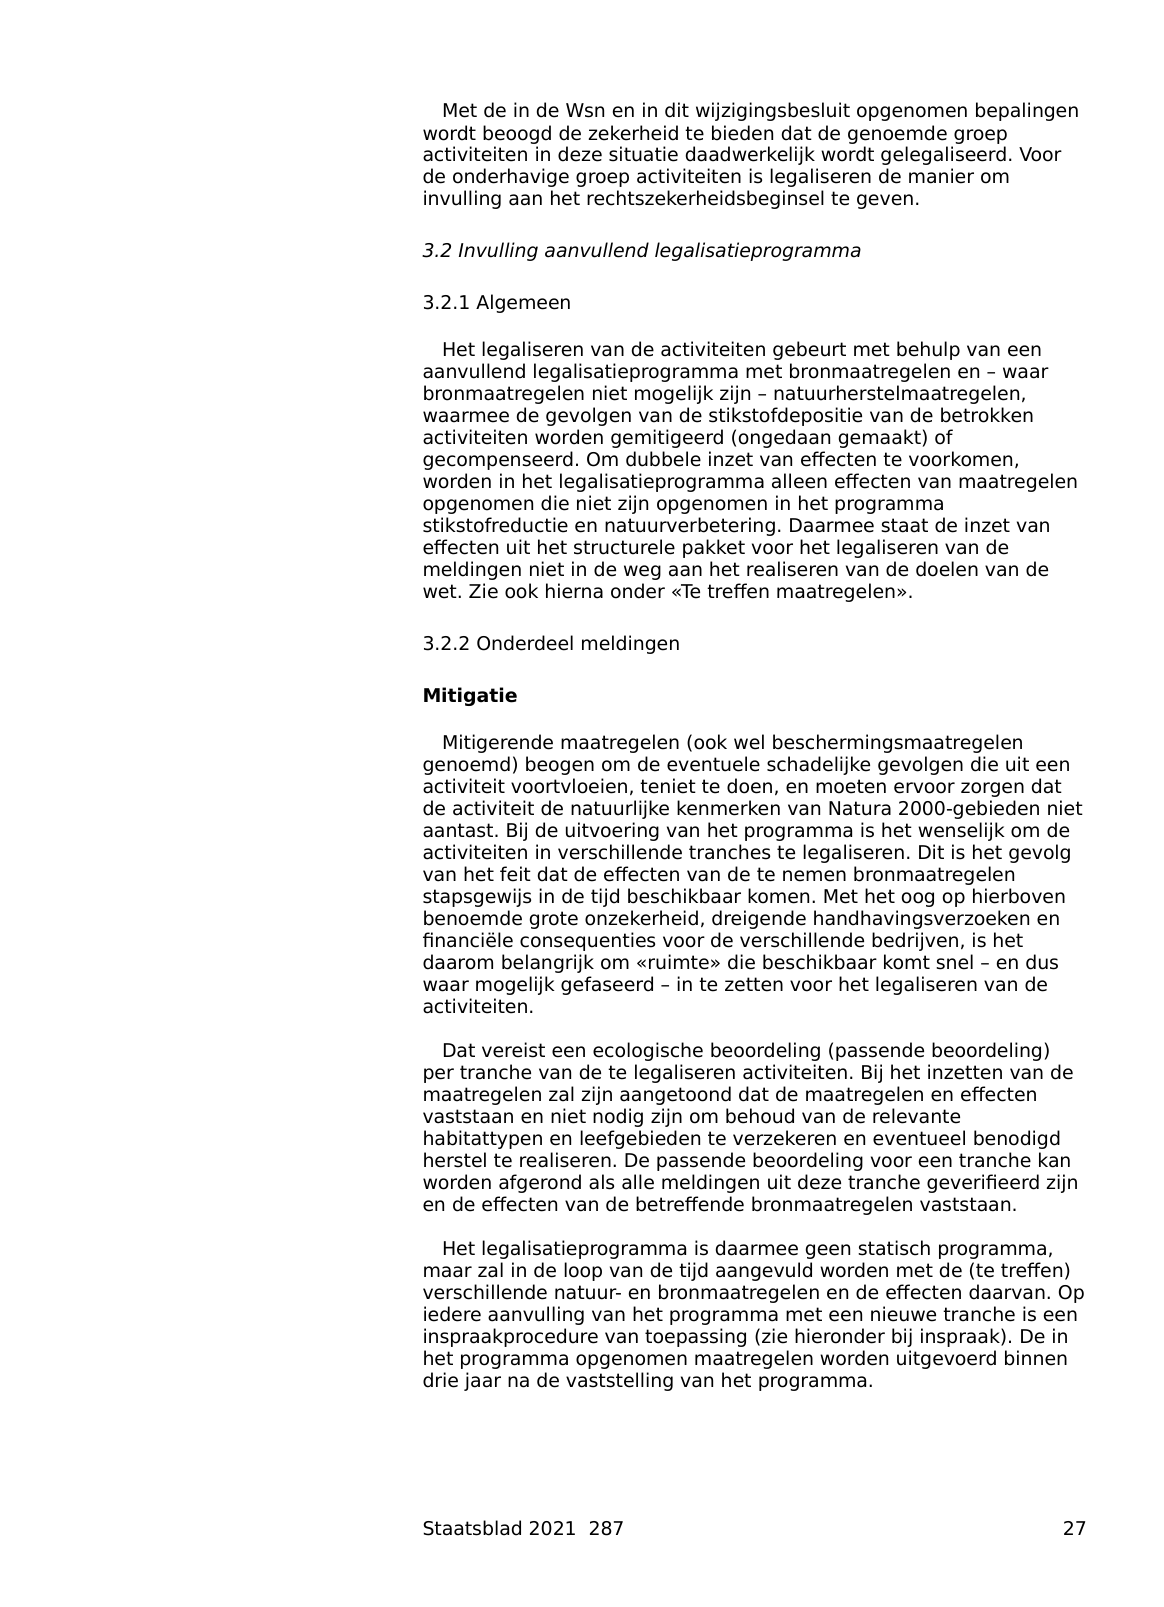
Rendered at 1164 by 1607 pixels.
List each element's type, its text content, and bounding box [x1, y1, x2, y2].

text Het legalisatieprogramma is daarmee geen statisch programma, maar zal in de loop van de tijd aangevuld worden met de (te treffen) verschillende natuur- en bronmaatregelen en de effecten daarvan. Op iedere aanvulling van het programma met een nieuwe tranche is een inspraakprocedure van toepassing (zie hieronder bij inspraak). De in het programma opgenomen maatregelen worden uitgevoerd binnen drie jaar na de vaststelling van het programma. [422, 1238, 1087, 1392]
subtitle 3.2.2 Onderdeel meldingen [422, 633, 1087, 655]
text Het legaliseren van de activiteiten gebeurt met behulp van een aanvullend legalisatieprogramma met bronmaatregelen en – waar bronmaatregelen niet mogelijk zijn – natuurherstelmaatregelen, waarmee de gevolgen van de stikstofdepositie van de betrokken activiteiten worden gemitigeerd (ongedaan gemaakt) of gecompenseerd. Om dubbele inzet van effecten te voorkomen, worden in het legalisatieprogramma alleen effecten van maatregelen opgenomen die niet zijn opgenomen in het programma stikstofreductie en natuurverbetering. Daarmee staat de inzet van effecten uit het structurele pakket voor het legaliseren van de meldingen niet in de weg aan het realiseren van de doelen van de wet. Zie ook hierna onder «Te treffen maatregelen». [422, 339, 1087, 603]
subtitle 3.2.1 Algemeen [422, 292, 1087, 314]
text Met de in de Wsn en in dit wijzigingsbesluit opgenomen bepalingen wordt beoogd de zekerheid te bieden dat de genoemde groep activiteiten in deze situatie daadwerkelijk wordt gelegaliseerd. Voor de onderhavige groep activiteiten is legaliseren de manier om invulling aan het rechtszekerheidsbeginsel te geven. [422, 100, 1087, 210]
subtitle Mitigatie [422, 685, 1087, 707]
subtitle 3.2 Invulling aanvullend legalisatieprogramma [422, 240, 1087, 262]
text Mitigerende maatregelen (ook wel beschermingsmaatregelen genoemd) beogen om de eventuele schadelijke gevolgen die uit een activiteit voortvloeien, teniet te doen, en moeten ervoor zorgen dat de activiteit de natuurlijke kenmerken van Natura 2000-gebieden niet aantast. Bij de uitvoering van het programma is het wenselijk om de activiteiten in verschillende tranches te legaliseren. Dit is het gevolg van het feit dat de effecten van de te nemen bronmaatregelen stapsgewijs in de tijd beschikbaar komen. Met het oog op hierboven benoemde grote onzekerheid, dreigende handhavingsverzoeken en financiële consequenties voor de verschillende bedrijven, is het daarom belangrijk om «ruimte» die beschikbaar komt snel – en dus waar mogelijk gefaseerd – in te zetten voor het legaliseren van de activiteiten. [422, 732, 1087, 1018]
text Dat vereist een ecologische beoordeling (passende beoordeling) per tranche van de te legaliseren activiteiten. Bij het inzetten van de maatregelen zal zijn aangetoond dat de maatregelen en effecten vaststaan en niet nodig zijn om behoud van de relevante habitattypen en leefgebieden te verzekeren en eventueel benodigd herstel te realiseren. De passende beoordeling voor een tranche kan worden afgerond als alle meldingen uit deze tranche geverifieerd zijn en de effecten van de betreffende bronmaatregelen vaststaan. [422, 1040, 1087, 1216]
